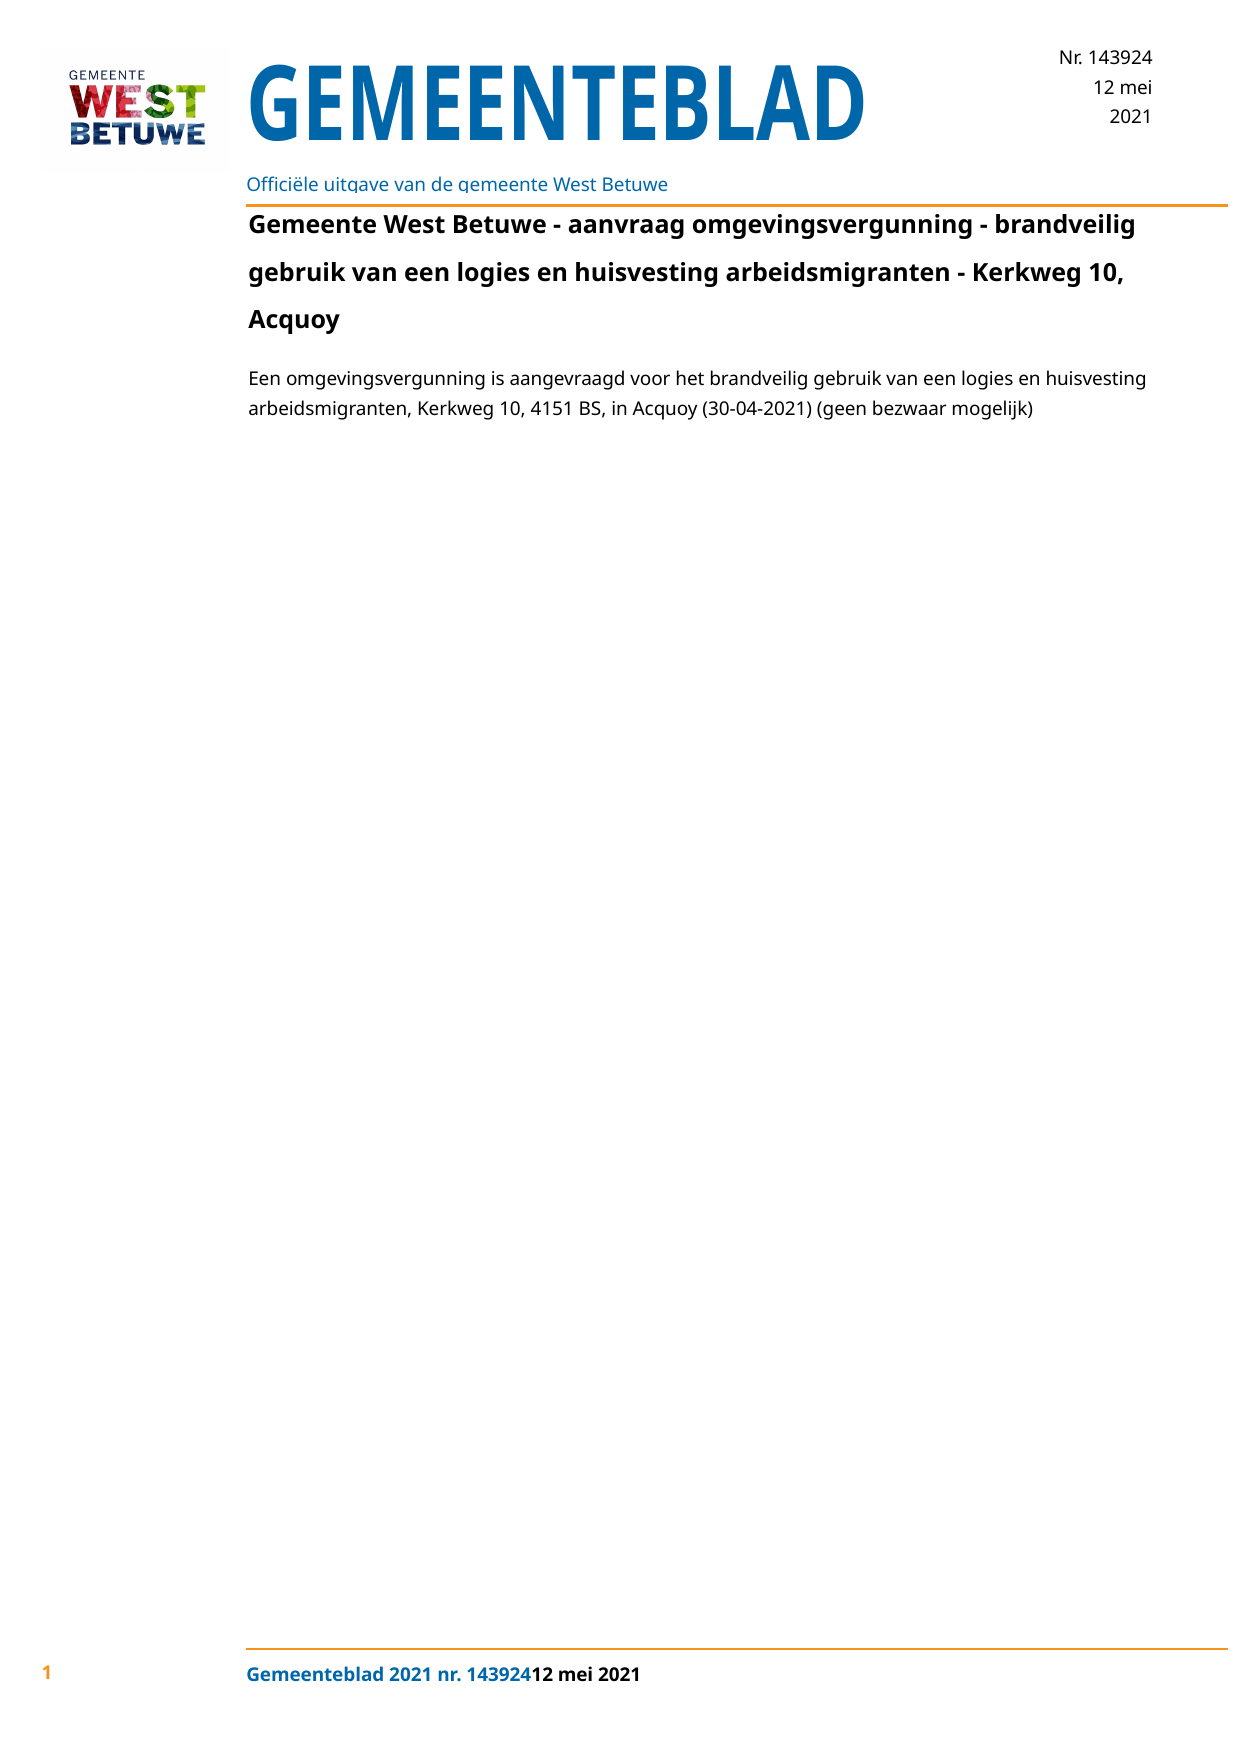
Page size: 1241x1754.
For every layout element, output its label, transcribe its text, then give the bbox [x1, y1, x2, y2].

text Gemeente West Betuwe - aanvraag omgevingsvergunning - brandveilig gebruik van een logies en huisvesting arbeidsmigranten - Kerkweg 10, Acquoy [248, 207, 1152, 336]
text Een omgevingsvergunning is aangevraagd voor het brandveilig gebruik van een logies en huisvesting arbeidsmigranten, Kerkweg 10, 4151 BS, in Acquoy (30-04-2021) (geen bezwaar mogelijk) [248, 366, 1152, 421]
picture [41, 47, 231, 172]
